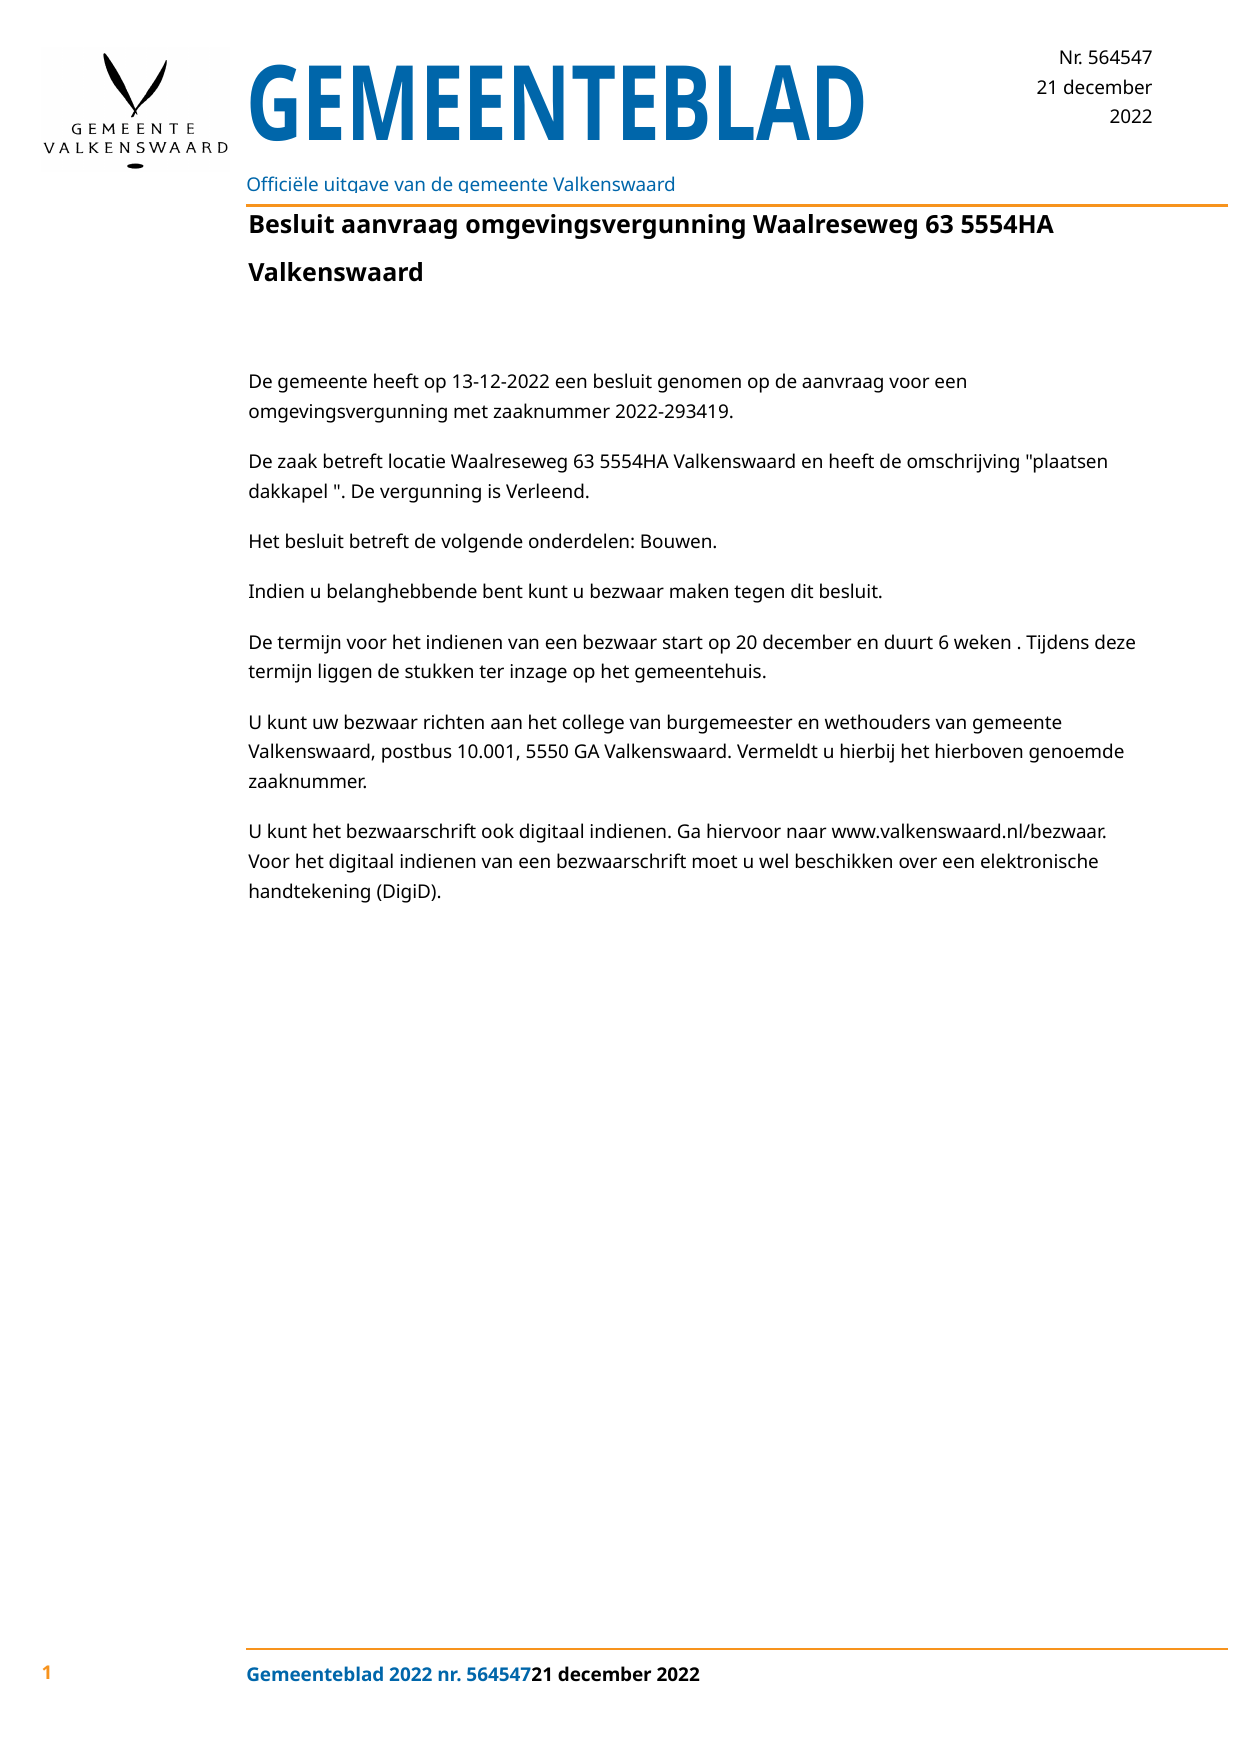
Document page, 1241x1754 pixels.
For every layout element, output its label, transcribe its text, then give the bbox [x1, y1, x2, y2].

text U kunt het bezwaarschrift ook digitaal indienen. Ga hiervoor naar www.valkenswaard.nl/bezwaar. Voor het digitaal indienen van een bezwaarschrift moet u wel beschikken over een elektronische handtekening (DigiD). [248, 819, 1152, 904]
text De zaak betreft locatie Waalreseweg 63 5554HA Valkenswaard en heeft de omschrijving "plaatsen dakkapel ". De vergunning is Verleend. [248, 448, 1152, 504]
text Het besluit betreft de volgende onderdelen: Bouwen. [248, 528, 1152, 554]
text U kunt uw bezwaar richten aan het college van burgemeester en wethouders van gemeente Valkenswaard, postbus 10.001, 5550 GA Valkenswaard. Vermeldt u hierbij het hierboven genoemde zaaknummer. [248, 709, 1152, 794]
picture [41, 47, 231, 172]
text Besluit aanvraag omgevingsvergunning Waalreseweg 63 5554HA Valkenswaard [248, 207, 1152, 288]
text Indien u belanghebbende bent kunt u bezwaar maken tegen dit besluit. [248, 579, 1152, 604]
text De gemeente heeft op 13-12-2022 een besluit genomen op de aanvraag voor een omgevingsvergunning met zaaknummer 2022-293419. [248, 368, 1152, 424]
text De termijn voor het indienen van een bezwaar start op 20 december en duurt 6 weken . Tijdens deze termijn liggen de stukken ter inzage op het gemeentehuis. [248, 629, 1152, 684]
